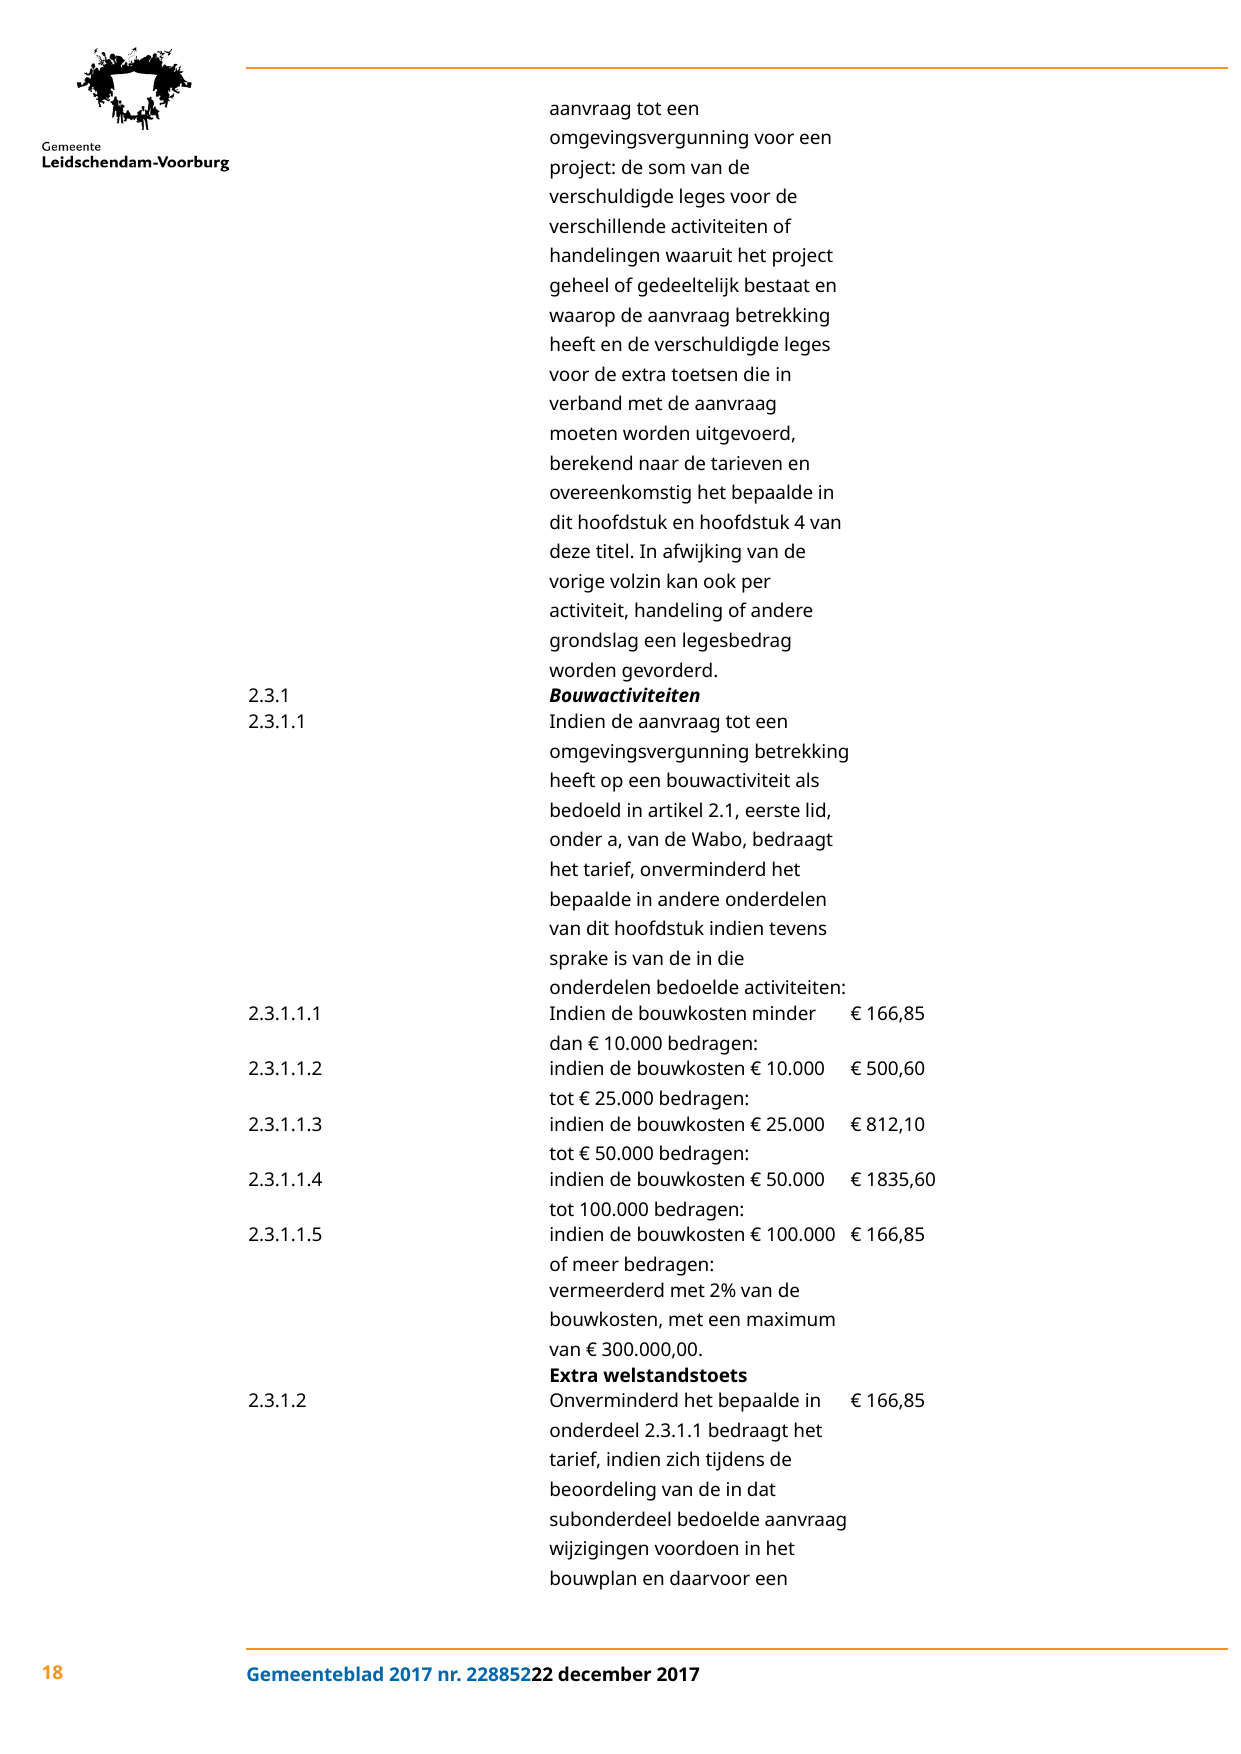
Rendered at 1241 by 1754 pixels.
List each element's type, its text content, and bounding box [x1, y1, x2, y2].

table_cell Indien de bouwkosten minder dan € 10.000 bedragen: [549, 1000, 850, 1056]
picture [41, 47, 231, 172]
table_cell 2.3.1.1.4 [248, 1166, 549, 1222]
table_header [850, 95, 1152, 683]
table_cell € 166,85 [850, 1000, 1152, 1056]
table_cell [850, 708, 1152, 1000]
table_cell [248, 1277, 549, 1362]
table_header [248, 95, 549, 683]
table_cell indien de bouwkosten € 25.000 tot € 50.000 bedragen: [549, 1111, 850, 1166]
table_cell Bouwactiviteiten [549, 683, 850, 708]
table_cell [850, 1277, 1152, 1362]
table_cell vermeerderd met 2% van de bouwkosten, met een maximum van € 300.000,00. [549, 1277, 850, 1362]
table_cell Onverminderd het bepaalde in onderdeel 2.3.1.1 bedraagt het tarief, indien zich tijdens de beoordeling van de in dat subonderdeel bedoelde aanvraag wijzigingen voordoen in het bouwplan en daarvoor een [549, 1388, 850, 1591]
table_cell 2.3.1.1.1 [248, 1000, 549, 1056]
table_cell [850, 1362, 1152, 1387]
table_cell indien de bouwkosten € 50.000 tot 100.000 bedragen: [549, 1166, 850, 1222]
table_cell Extra welstandstoets [549, 1362, 850, 1387]
table_cell € 812,10 [850, 1111, 1152, 1166]
table_cell [850, 683, 1152, 708]
table_cell € 500,60 [850, 1056, 1152, 1111]
table_cell 2.3.1.1.2 [248, 1056, 549, 1111]
table_cell 2.3.1.2 [248, 1388, 549, 1591]
table_cell indien de bouwkosten € 100.000 of meer bedragen: [549, 1222, 850, 1277]
table_cell € 166,85 [850, 1388, 1152, 1591]
table_cell 2.3.1.1.5 [248, 1222, 549, 1277]
table_cell € 1835,60 [850, 1166, 1152, 1222]
table_cell [248, 1362, 549, 1387]
table_cell Indien de aanvraag tot een omgevingsvergunning betrekking heeft op een bouwactiviteit als bedoeld in artikel 2.1, eerste lid, onder a, van de Wabo, bedraagt het tarief, onverminderd het bepaalde in andere onderdelen van dit hoofdstuk indien tevens sprake is van de in die onderdelen bedoelde activiteiten: [549, 708, 850, 1000]
table_cell indien de bouwkosten € 10.000 tot € 25.000 bedragen: [549, 1056, 850, 1111]
table_cell 2.3.1.1.3 [248, 1111, 549, 1166]
table_cell 2.3.1 [248, 683, 549, 708]
table_cell 2.3.1.1 [248, 708, 549, 1000]
table_header aanvraag tot een omgevingsvergunning voor een project: de som van de verschuldigde leges voor de verschillende activiteiten of handelingen waaruit het project geheel of gedeeltelijk bestaat en waarop de aanvraag betrekking heeft en de verschuldigde leges voor de extra toetsen die in verband met de aanvraag moeten worden uitgevoerd, berekend naar de tarieven en overeenkomstig het bepaalde in dit hoofdstuk en hoofdstuk 4 van deze titel. In afwijking van de vorige volzin kan ook per activiteit, handeling of andere grondslag een legesbedrag worden gevorderd. [549, 95, 850, 683]
table_cell € 166,85 [850, 1222, 1152, 1277]
